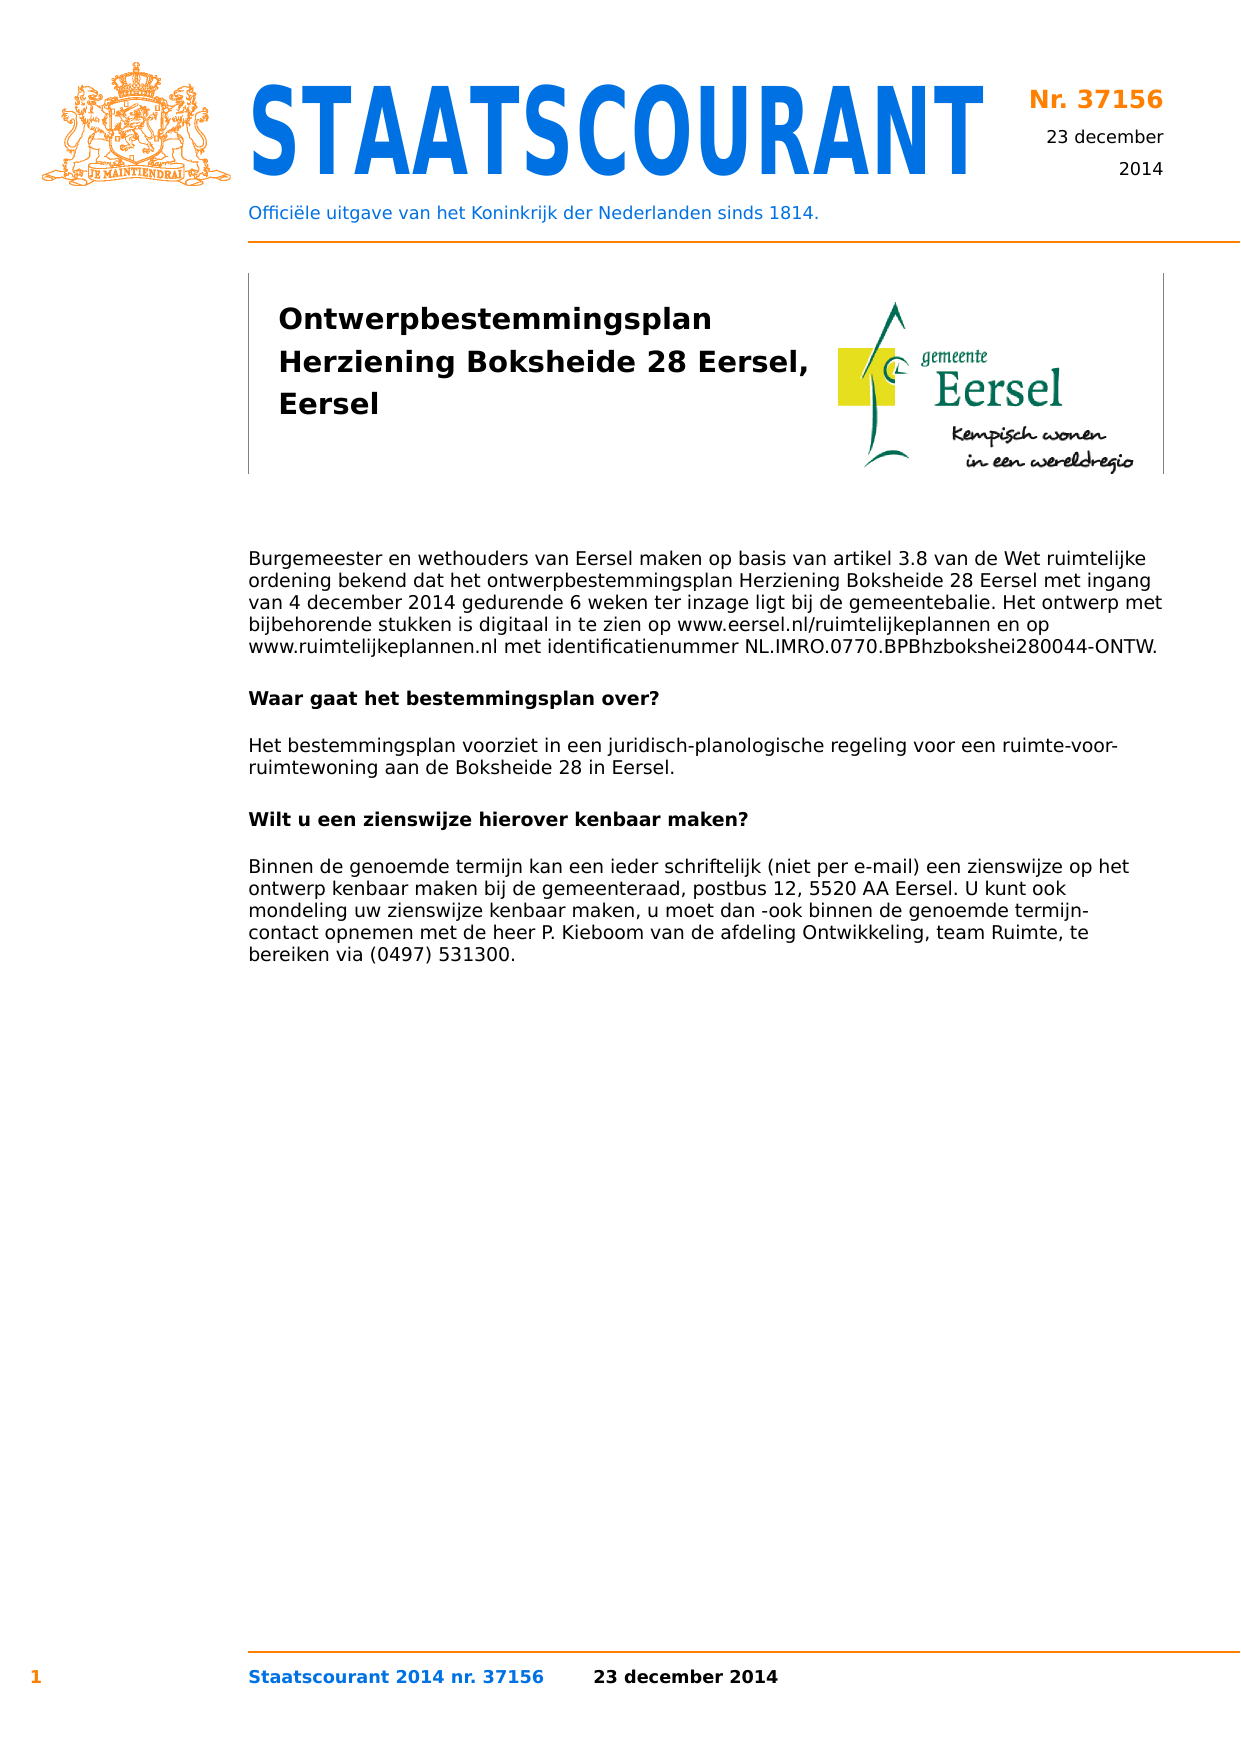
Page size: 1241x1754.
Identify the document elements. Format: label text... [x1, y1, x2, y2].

table_header STAATSCOURANT [248, 62, 998, 203]
table_header Nr. 37156 [998, 62, 1240, 121]
picture [838, 302, 1134, 474]
table_cell 2014 [998, 153, 1240, 203]
table_cell 23 december [998, 121, 1240, 153]
subtitle Waar gaat het bestemmingsplan over? [248, 688, 1163, 710]
table_cell Officiële uitgave van het Koninkrijk der Nederlanden sinds 1814. [248, 203, 1240, 241]
table_header [25, 62, 248, 241]
picture [41, 62, 231, 186]
subtitle Wilt u een zienswijze hierover kenbaar maken? [248, 809, 1163, 831]
text Burgemeester en wethouders van Eersel maken op basis van artikel 3.8 van de Wet ruimtelijke ordening bekend dat het ontwerpbestemmingsplan Herziening Boksheide 28 Eersel met ingang van 4 december 2014 gedurende 6 weken ter inzage ligt bij de gemeentebalie. Het ontwerp met bijbehorende stukken is digitaal in te zien op www.eersel.nl/ruimtelijkeplannen en op www.ruimtelijkeplannen.nl met identificatienummer NL.IMRO.0770.BPBhzbokshei280044-ONTW. [248, 548, 1163, 658]
subtitle Ontwerpbestemmingsplan Herziening Boksheide 28 Eersel, Eersel [249, 273, 1163, 474]
text Het bestemmingsplan voorziet in een juridisch-planologische regeling voor een ruimte-voor-ruimtewoning aan de Boksheide 28 in Eersel. [248, 735, 1163, 779]
text Binnen de genoemde termijn kan een ieder schriftelijk (niet per e-mail) een zienswijze op het ontwerp kenbaar maken bij de gemeenteraad, postbus 12, 5520 AA Eersel. U kunt ook mondeling uw zienswijze kenbaar maken, u moet dan -ook binnen de genoemde termijn- contact opnemen met de heer P. Kieboom van de afdeling Ontwikkeling, team Ruimte, te bereiken via (0497) 531300. [248, 856, 1163, 966]
